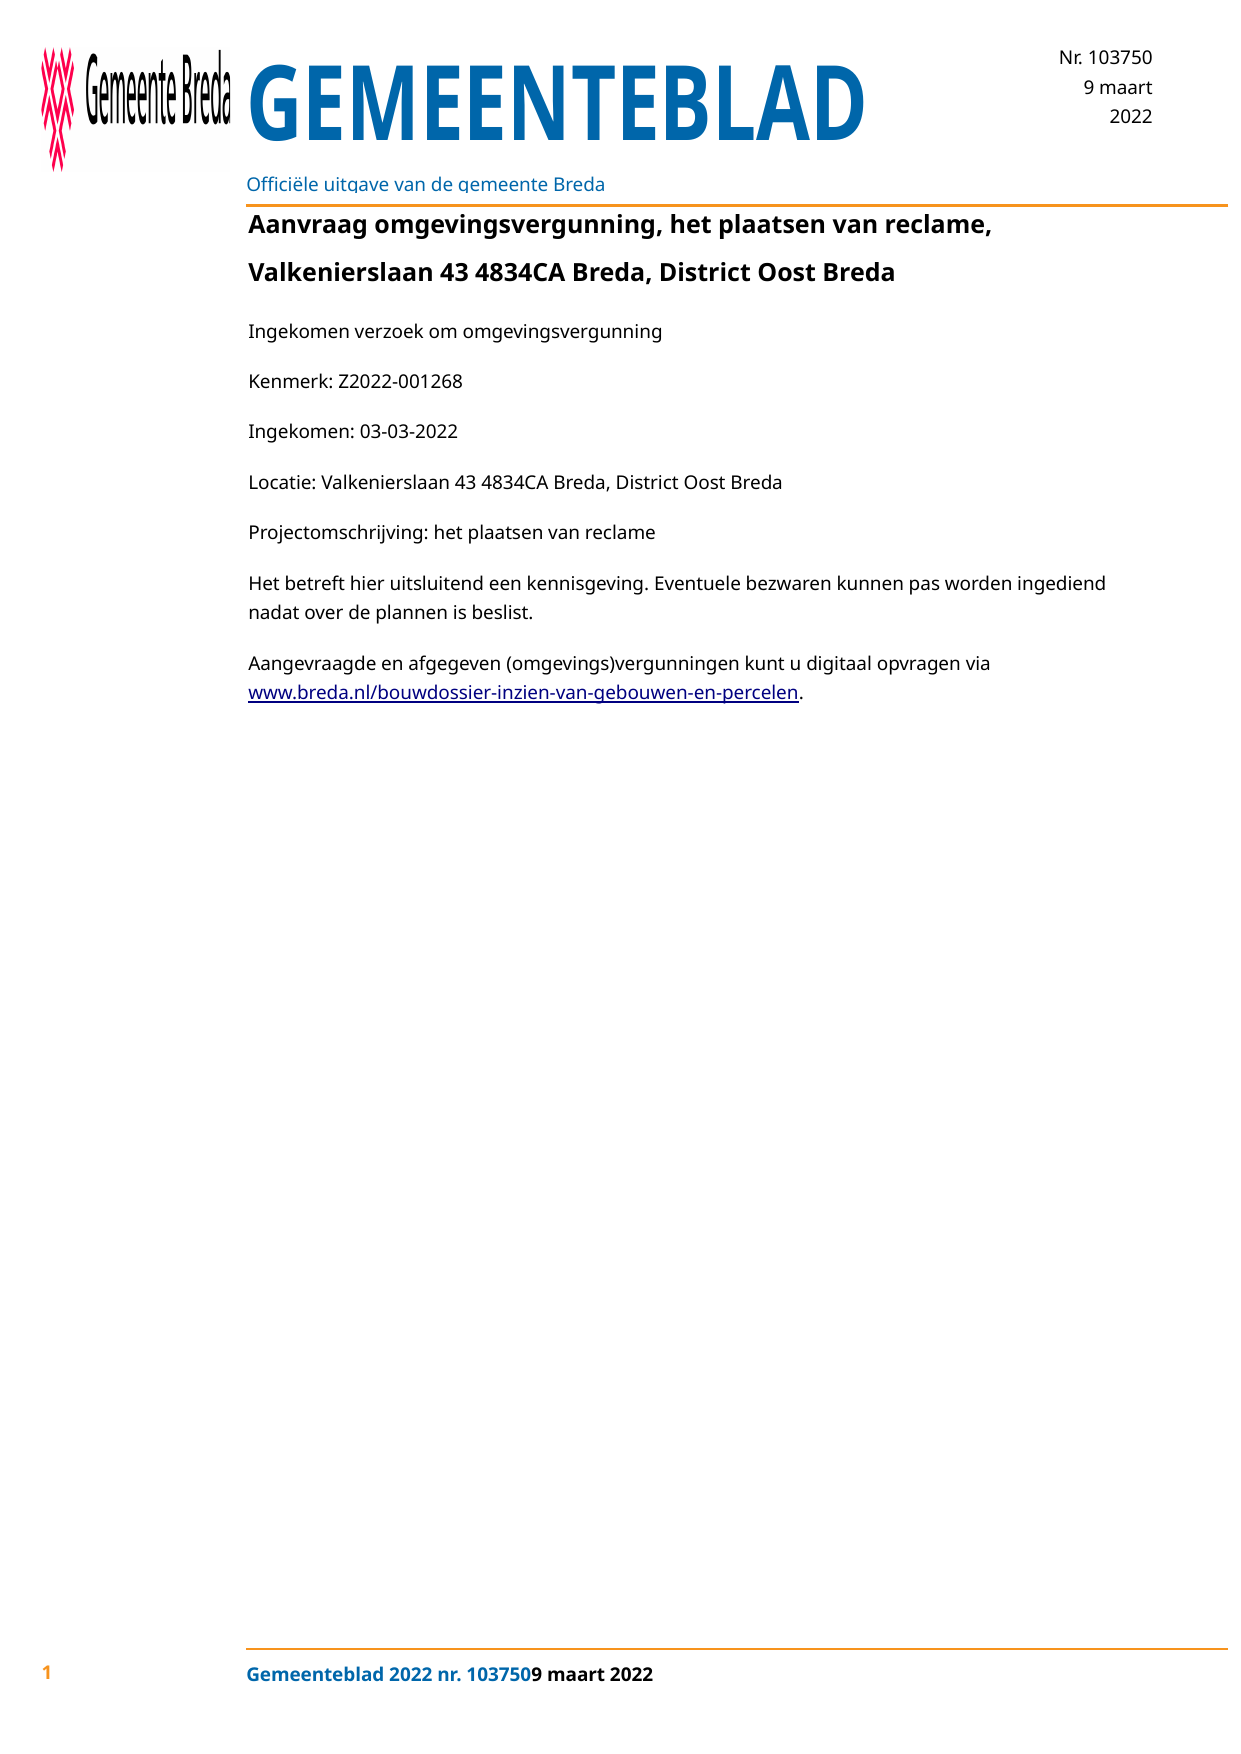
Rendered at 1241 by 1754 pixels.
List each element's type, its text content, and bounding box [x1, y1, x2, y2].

text Aanvraag omgevingsvergunning, het plaatsen van reclame, Valkenierslaan 43 4834CA Breda, District Oost Breda [248, 207, 1152, 288]
text Ingekomen: 03-03-2022 [248, 419, 1152, 444]
text Projectomschrijving: het plaatsen van reclame [248, 519, 1152, 545]
text Het betreft hier uitsluitend een kennisgeving. Eventuele bezwaren kunnen pas worden ingediend nadat over de plannen is beslist. [248, 570, 1152, 625]
text Ingekomen verzoek om omgevingsvergunning [248, 318, 1152, 344]
text Aangevraagde en afgegeven (omgevings)vergunningen kunt u digitaal opvragen via www.breda.nl/bouwdossier-inzien-van-gebouwen-en-percelen. [248, 650, 1152, 705]
text Locatie: Valkenierslaan 43 4834CA Breda, District Oost Breda [248, 469, 1152, 495]
text Kenmerk: Z2022-001268 [248, 368, 1152, 394]
picture [41, 47, 231, 172]
